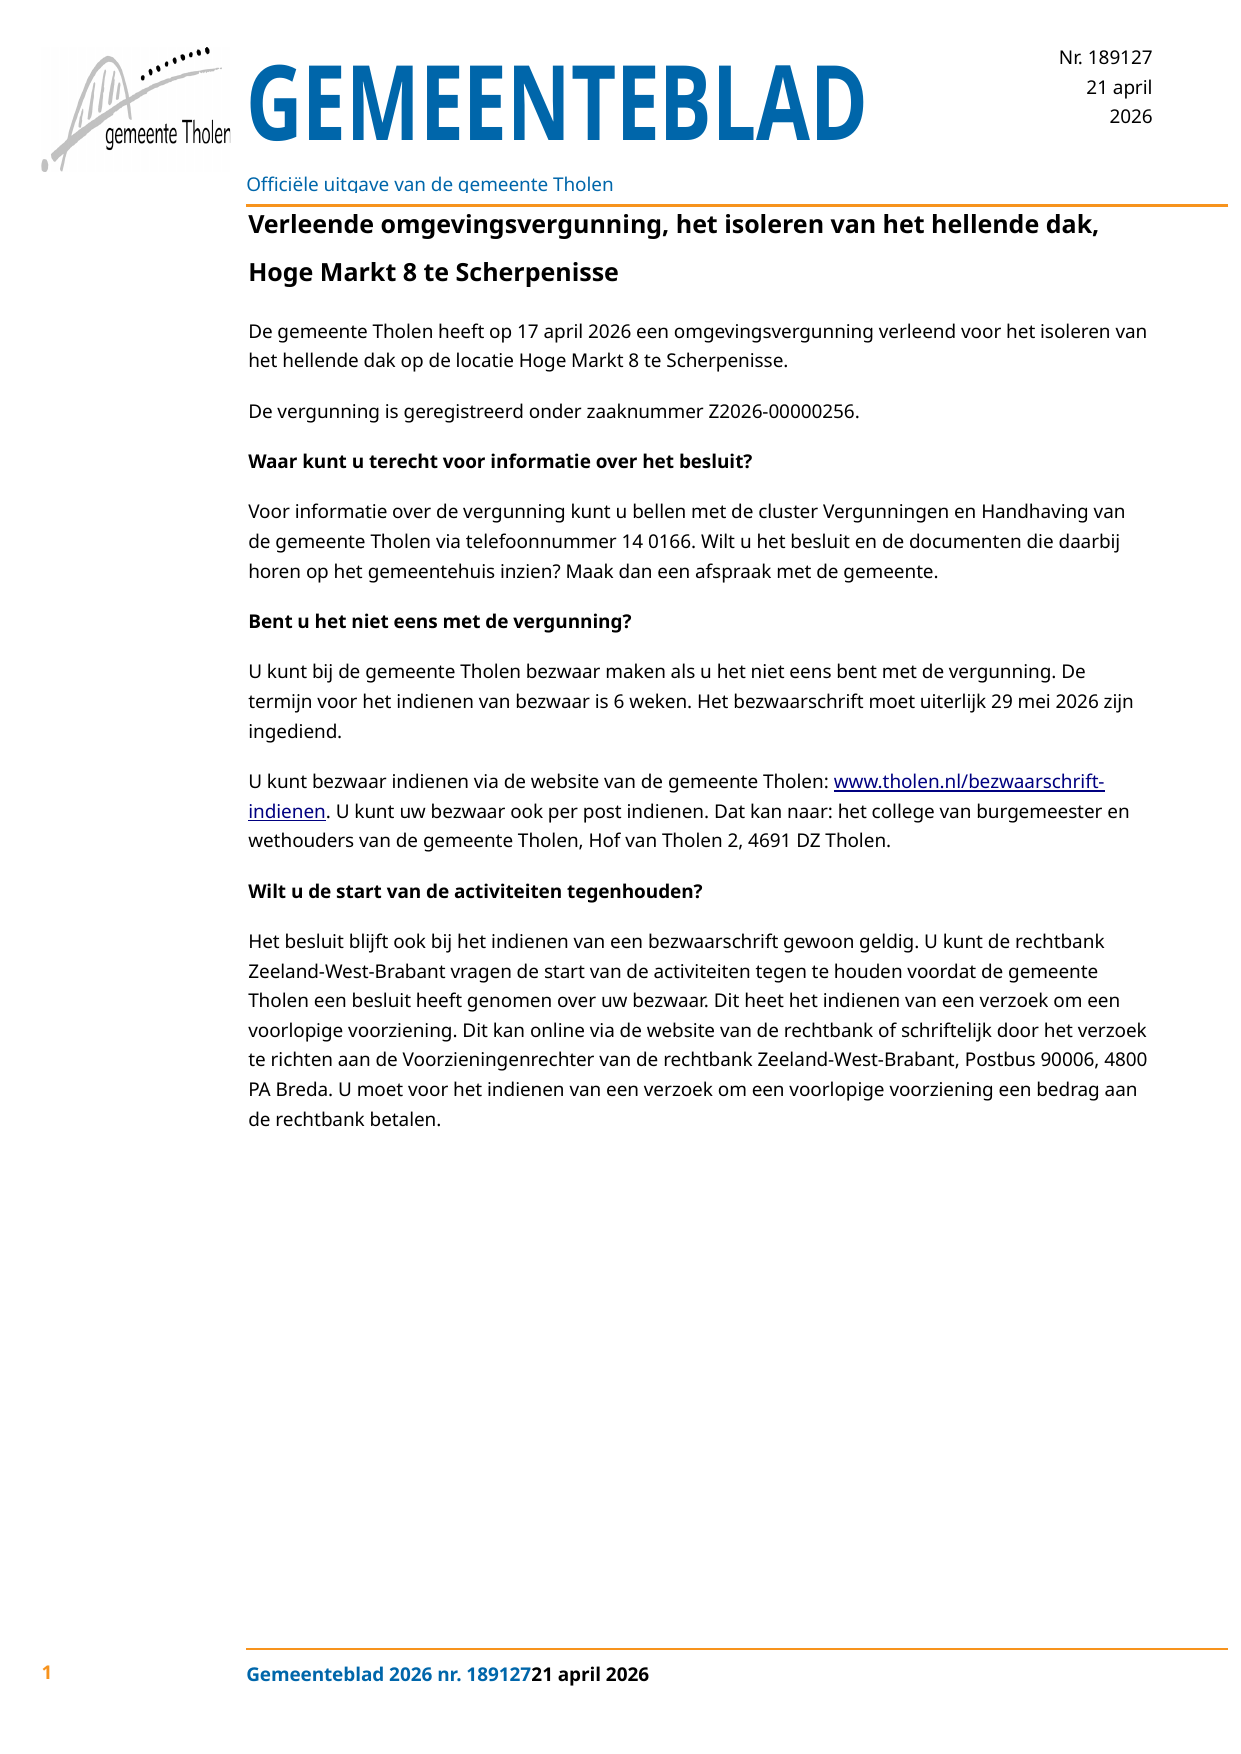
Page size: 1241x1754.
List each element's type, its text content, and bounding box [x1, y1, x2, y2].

text Waar kunt u terecht voor informatie over het besluit? [248, 448, 1152, 474]
text De vergunning is geregistreerd onder zaaknummer Z2026-00000256. [248, 398, 1152, 424]
text De gemeente Tholen heeft op 17 april 2026 een omgevingsvergunning verleend voor het isoleren van het hellende dak op de locatie Hoge Markt 8 te Scherpenisse. [248, 318, 1152, 373]
picture [41, 47, 231, 172]
text U kunt bij de gemeente Tholen bezwaar maken als u het niet eens bent met de vergunning. De termijn voor het indienen van bezwaar is 6 weken. Het bezwaarschrift moet uiterlijk 29 mei 2026 zijn ingediend. [248, 659, 1152, 744]
text U kunt bezwaar indienen via de website van de gemeente Tholen: www.tholen.nl/bezwaarschrift-indienen. U kunt uw bezwaar ook per post indienen. Dat kan naar: het college van burgemeester en wethouders van de gemeente Tholen, Hof van Tholen 2, 4691 DZ Tholen. [248, 768, 1152, 853]
text Bent u het niet eens met de vergunning? [248, 608, 1152, 634]
text Het besluit blijft ook bij het indienen van een bezwaarschrift gewoon geldig. U kunt de rechtbank Zeeland-West-Brabant vragen de start van de activiteiten tegen te houden voordat de gemeente Tholen een besluit heeft genomen over uw bezwaar. Dit heet het indienen van een verzoek om een voorlopige voorziening. Dit kan online via de website van de rechtbank of schriftelijk door het verzoek te richten aan de Voorzieningenrechter van de rechtbank Zeeland-West-Brabant, Postbus 90006, 4800 PA Breda. U moet voor het indienen van een verzoek om een voorlopige voorziening een bedrag aan de rechtbank betalen. [248, 928, 1152, 1132]
text Verleende omgevingsvergunning, het isoleren van het hellende dak, Hoge Markt 8 te Scherpenisse [248, 207, 1152, 288]
text Wilt u de start van de activiteiten tegenhouden? [248, 878, 1152, 904]
text Voor informatie over de vergunning kunt u bellen met de cluster Vergunningen en Handhaving van de gemeente Tholen via telefoonnummer 14 0166. Wilt u het besluit en de documenten die daarbij horen op het gemeentehuis inzien? Maak dan een afspraak met de gemeente. [248, 499, 1152, 584]
